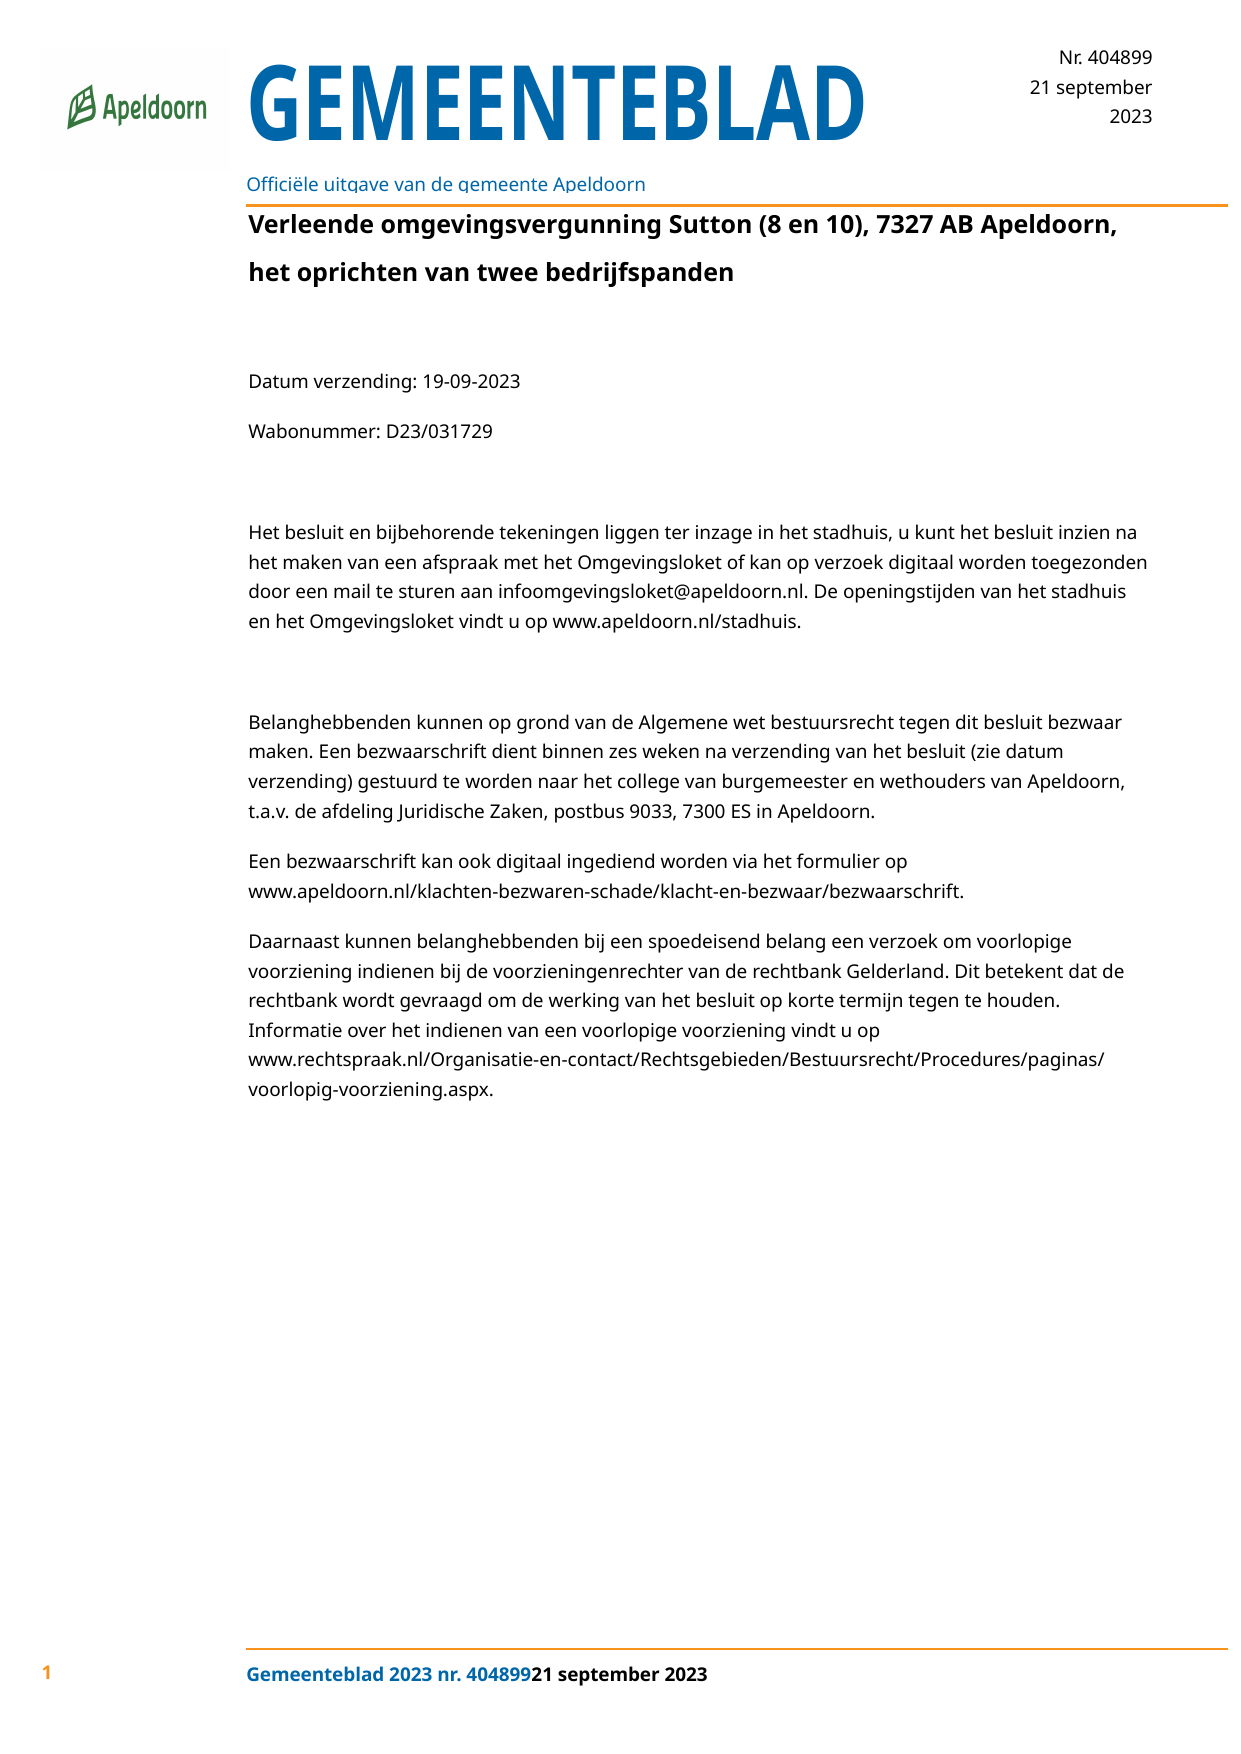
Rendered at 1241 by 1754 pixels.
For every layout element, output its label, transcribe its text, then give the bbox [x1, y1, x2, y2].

text Een bezwaarschrift kan ook digitaal ingediend worden via het formulier op www.apeldoorn.nl/klachten-bezwaren-schade/klacht-en-bezwaar/bezwaarschrift. [248, 848, 1152, 904]
text Datum verzending: 19-09-2023 [248, 368, 1152, 394]
text Verleende omgevingsvergunning Sutton (8 en 10), 7327 AB Apeldoorn, het oprichten van twee bedrijfspanden [248, 207, 1152, 288]
text Het besluit en bijbehorende tekeningen liggen ter inzage in het stadhuis, u kunt het besluit inzien na het maken van een afspraak met het Omgevingsloket of kan op verzoek digitaal worden toegezonden door een mail te sturen aan infoomgevingsloket@apeldoorn.nl. De openingstijden van het stadhuis en het Omgevingsloket vindt u op www.apeldoorn.nl/stadhuis. [248, 519, 1152, 634]
text Belanghebbenden kunnen op grond van de Algemene wet bestuursrecht tegen dit besluit bezwaar maken. Een bezwaarschrift dient binnen zes weken na verzending van het besluit (zie datum verzending) gestuurd te worden naar het college van burgemeester en wethouders van Apeldoorn, t.a.v. de afdeling Juridische Zaken, postbus 9033, 7300 ES in Apeldoorn. [248, 709, 1152, 824]
picture [41, 47, 231, 172]
text Wabonummer: D23/031729 [248, 419, 1152, 444]
text Daarnaast kunnen belanghebbenden bij een spoedeisend belang een verzoek om voorlopige voorziening indienen bij de voorzieningenrechter van de rechtbank Gelderland. Dit betekent dat de rechtbank wordt gevraagd om de werking van het besluit op korte termijn tegen te houden. Informatie over het indienen van een voorlopige voorziening vindt u op www.rechtspraak.nl/Organisatie-en-contact/Rechtsgebieden/Bestuursrecht/Procedures/paginas/voorlopig-voorziening.aspx. [248, 928, 1152, 1102]
